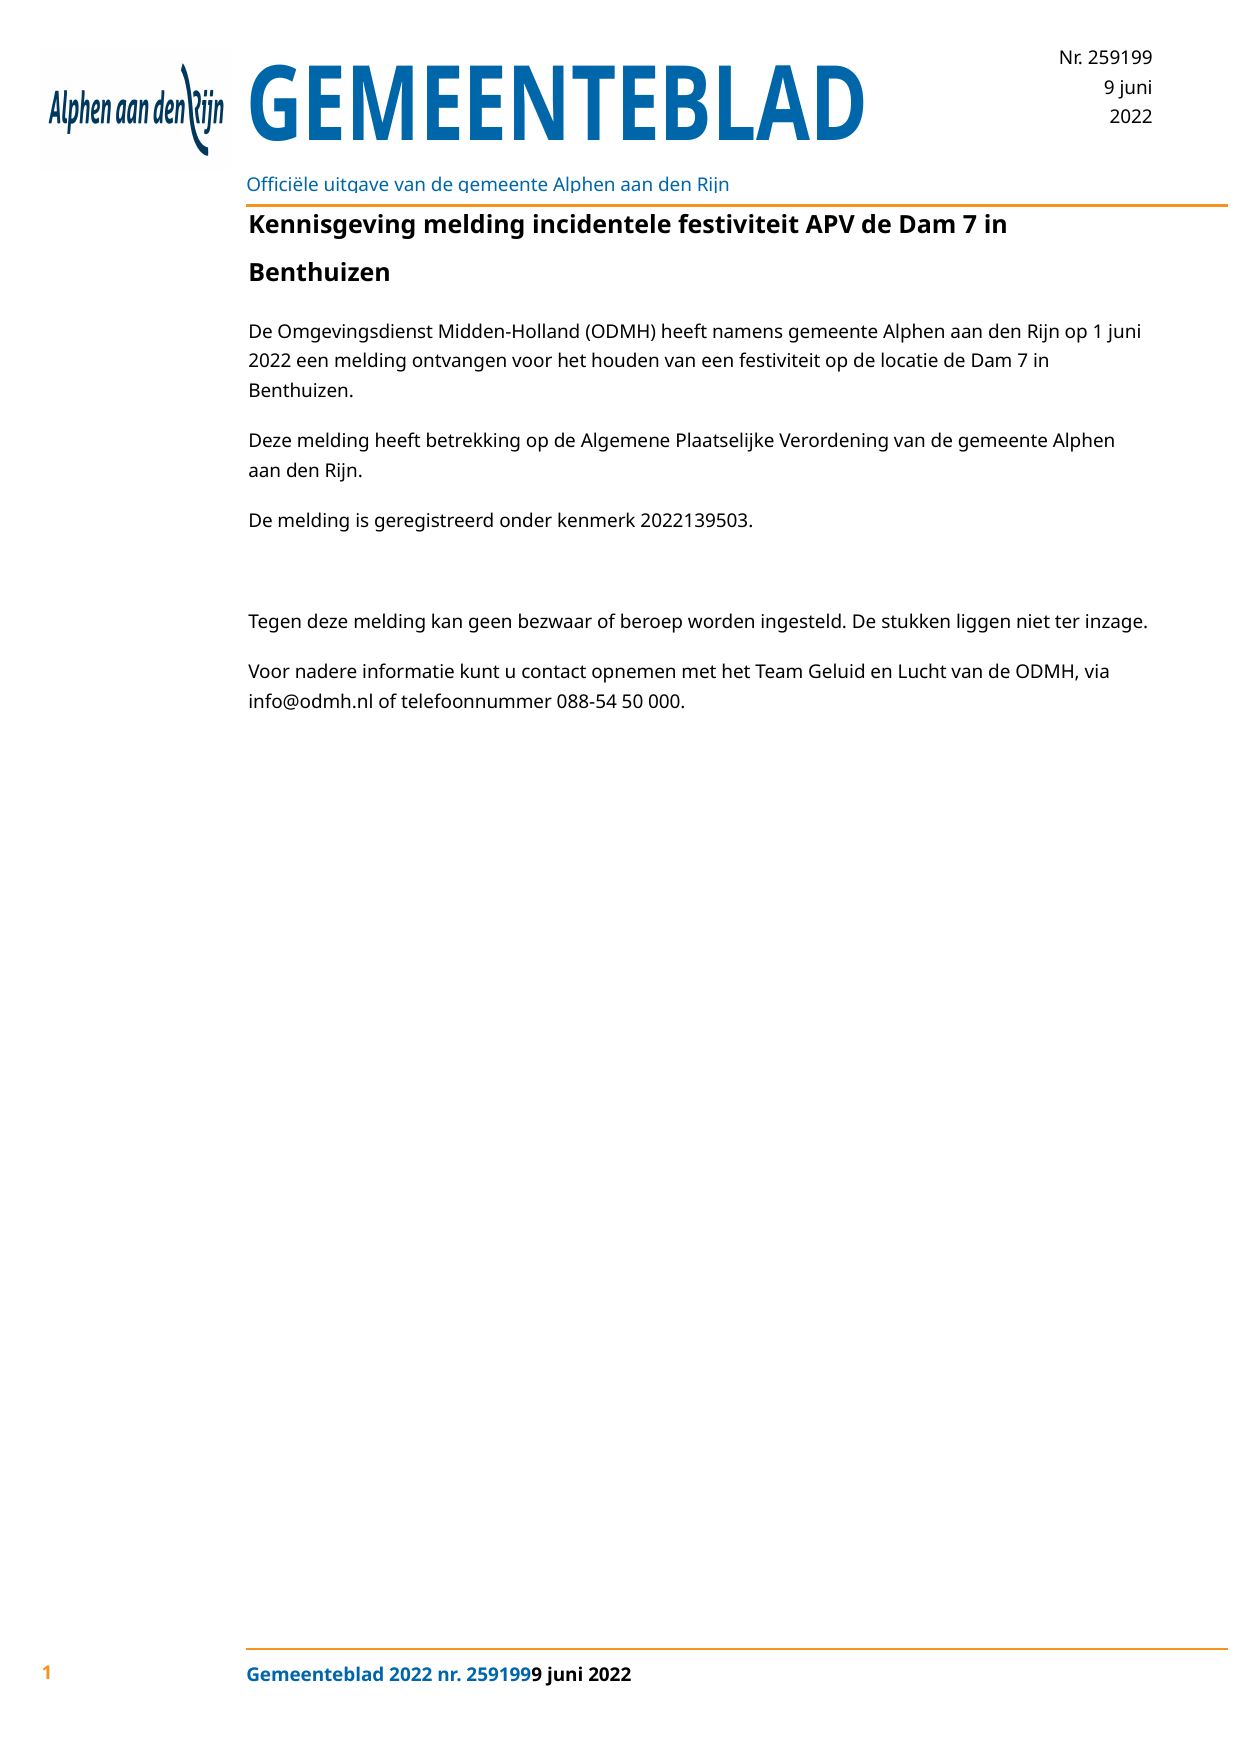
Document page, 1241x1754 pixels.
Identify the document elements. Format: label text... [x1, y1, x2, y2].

text Kennisgeving melding incidentele festiviteit APV de Dam 7 in Benthuizen [248, 207, 1152, 288]
text Voor nadere informatie kunt u contact opnemen met het Team Geluid en Lucht van de ODMH, via info@odmh.nl of telefoonnummer 088-54 50 000. [248, 659, 1152, 714]
picture [41, 47, 231, 172]
text Tegen deze melding kan geen bezwaar of beroep worden ingesteld. De stukken liggen niet ter inzage. [248, 608, 1152, 634]
text De melding is geregistreerd onder kenmerk 2022139503. [248, 507, 1152, 533]
text Deze melding heeft betrekking op de Algemene Plaatselijke Verordening van de gemeente Alphen aan den Rijn. [248, 427, 1152, 483]
text De Omgevingsdienst Midden-Holland (ODMH) heeft namens gemeente Alphen aan den Rijn op 1 juni 2022 een melding ontvangen voor het houden van een festiviteit op de locatie de Dam 7 in Benthuizen. [248, 318, 1152, 403]
